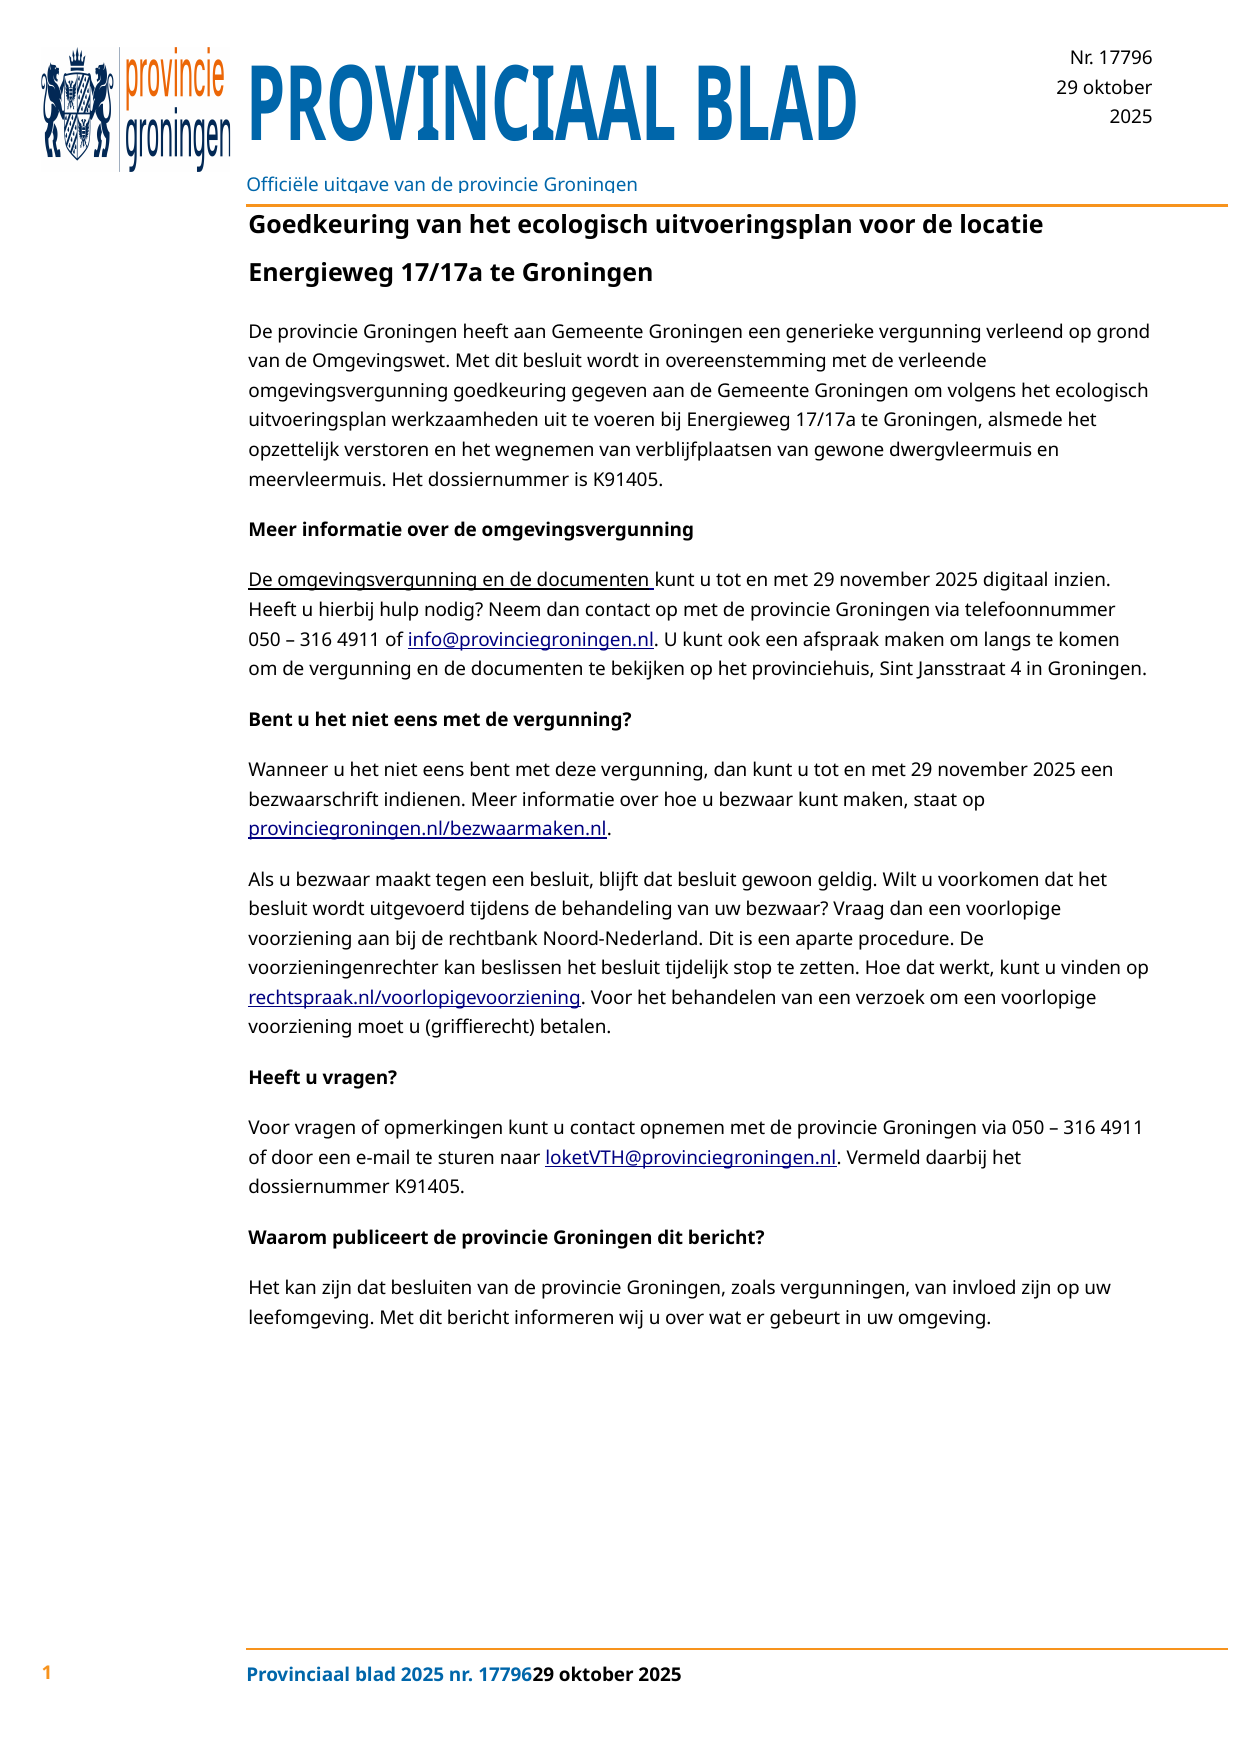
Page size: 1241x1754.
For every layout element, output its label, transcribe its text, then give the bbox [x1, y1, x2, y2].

text Wanneer u het niet eens bent met deze vergunning, dan kunt u tot en met 29 november 2025 een bezwaarschrift indienen. Meer informatie over hoe u bezwaar kunt maken, staat op provinciegroningen.nl/bezwaarmaken.nl. [248, 756, 1152, 841]
text Meer informatie over de omgevingsvergunning [248, 516, 1152, 542]
text Waarom publiceert de provincie Groningen dit bericht? [248, 1224, 1152, 1250]
text De omgevingsvergunning en de documenten kunt u tot en met 29 november 2025 digitaal inzien. Heeft u hierbij hulp nodig? Neem dan contact op met de provincie Groningen via telefoonnummer 050 – 316 4911 of info@provinciegroningen.nl. U kunt ook een afspraak maken om langs te komen om de vergunning en de documenten te bekijken op het provinciehuis, Sint Jansstraat 4 in Groningen. [248, 567, 1152, 681]
text Heeft u vragen? [248, 1064, 1152, 1090]
text Bent u het niet eens met de vergunning? [248, 706, 1152, 732]
text Als u bezwaar maakt tegen een besluit, blijft dat besluit gewoon geldig. Wilt u voorkomen dat het besluit wordt uitgevoerd tijdens de behandeling van uw bezwaar? Vraag dan een voorlopige voorziening aan bij de rechtbank Noord-Nederland. Dit is een aparte procedure. De voorzieningenrechter kan beslissen het besluit tijdelijk stop te zetten. Hoe dat werkt, kunt u vinden op rechtspraak.nl/voorlopigevoorziening. Voor het behandelen van een verzoek om een voorlopige voorziening moet u (griffierecht) betalen. [248, 866, 1152, 1039]
text Goedkeuring van het ecologisch uitvoeringsplan voor de locatie Energieweg 17/17a te Groningen [248, 207, 1152, 288]
text Voor vragen of opmerkingen kunt u contact opnemen met de provincie Groningen via 050 – 316 4911 of door een e-mail te sturen naar loketVTH@provinciegroningen.nl. Vermeld daarbij het dossiernummer K91405. [248, 1114, 1152, 1199]
text Het kan zijn dat besluiten van de provincie Groningen, zoals vergunningen, van invloed zijn op uw leefomgeving. Met dit bericht informeren wij u over wat er gebeurt in uw omgeving. [248, 1274, 1152, 1330]
text De provincie Groningen heeft aan Gemeente Groningen een generieke vergunning verleend op grond van de Omgevingswet. Met dit besluit wordt in overeenstemming met de verleende omgevingsvergunning goedkeuring gegeven aan de Gemeente Groningen om volgens het ecologisch uitvoeringsplan werkzaamheden uit te voeren bij Energieweg 17/17a te Groningen, alsmede het opzettelijk verstoren en het wegnemen van verblijfplaatsen van gewone dwergvleermuis en meervleermuis. Het dossiernummer is K91405. [248, 318, 1152, 492]
picture [41, 47, 231, 172]
